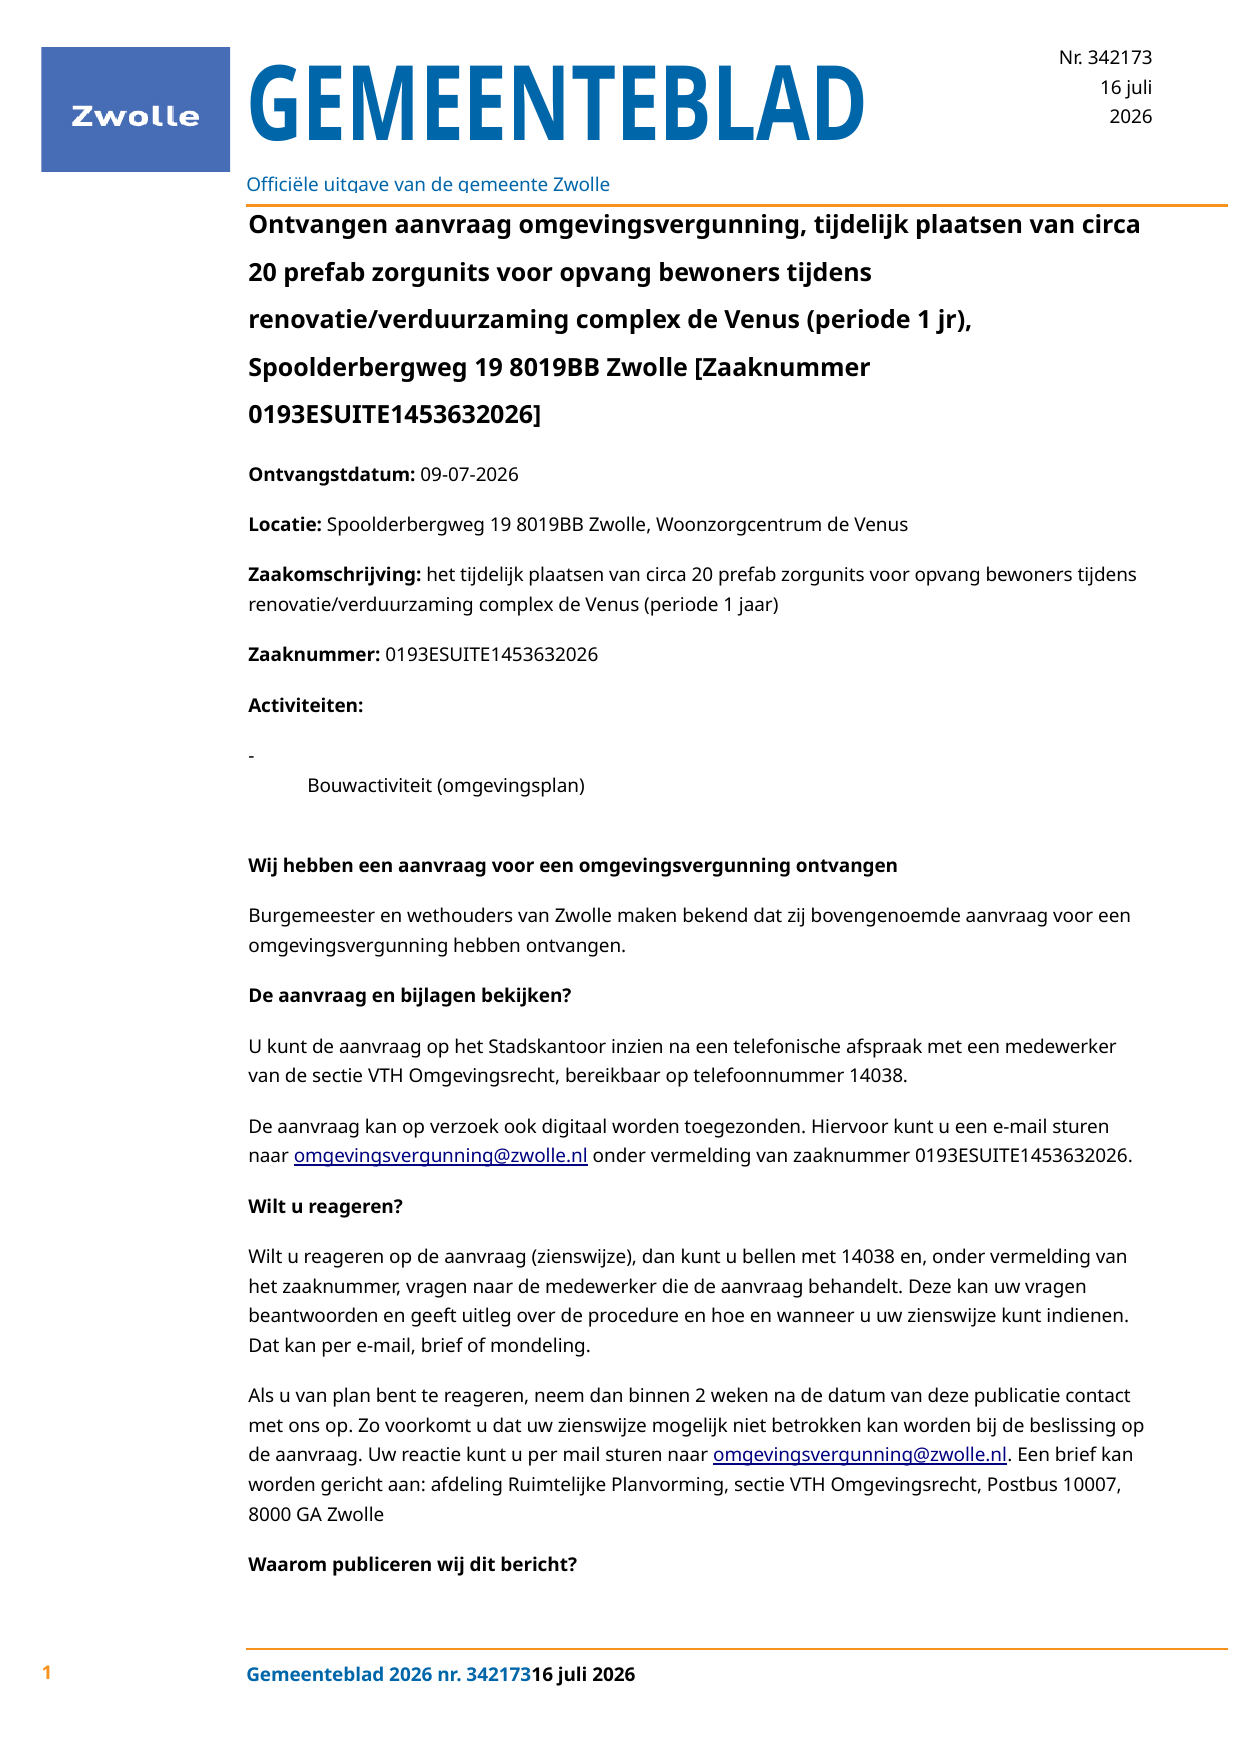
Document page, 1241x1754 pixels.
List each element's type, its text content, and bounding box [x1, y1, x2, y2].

text Zaaknummer: 0193ESUITE1453632026 [248, 642, 1152, 667]
text Activiteiten: [248, 692, 1152, 718]
picture [41, 47, 231, 172]
text Wij hebben een aanvraag voor een omgevingsvergunning ontvangen [248, 852, 1152, 878]
text Burgemeester en wethouders van Zwolle maken bekend dat zij bovengenoemde aanvraag voor een omgevingsvergunning hebben ontvangen. [248, 902, 1152, 958]
text Waarom publiceren wij dit bericht? [248, 1551, 1152, 1577]
text Als u van plan bent te reageren, neem dan binnen 2 weken na de datum van deze publicatie contact met ons op. Zo voorkomt u dat uw zienswijze mogelijk niet betrokken kan worden bij de beslissing op de aanvraag. Uw reactie kunt u per mail sturen naar omgevingsvergunning@zwolle.nl. Een brief kan worden gericht aan: afdeling Ruimtelijke Planvorming, sectie VTH Omgevingsrecht, Postbus 10007, 8000 GA Zwolle [248, 1382, 1152, 1526]
text Ontvangstdatum: 09-07-2026 [248, 461, 1152, 486]
text Wilt u reageren op de aanvraag (zienswijze), dan kunt u bellen met 14038 en, onder vermelding van het zaaknummer, vragen naar de medewerker die de aanvraag behandelt. Deze kan uw vragen beantwoorden en geeft uitleg over de procedure en hoe en wanneer u uw zienswijze kunt indienen. Dat kan per e-mail, brief of mondeling. [248, 1243, 1152, 1358]
text De aanvraag kan op verzoek ook digitaal worden toegezonden. Hiervoor kunt u een e-mail sturen naar omgevingsvergunning@zwolle.nl onder vermelding van zaaknummer 0193ESUITE1453632026. [248, 1113, 1152, 1168]
text Wilt u reageren? [248, 1193, 1152, 1218]
text Ontvangen aanvraag omgevingsvergunning, tijdelijk plaatsen van circa 20 prefab zorgunits voor opvang bewoners tijdens renovatie/verduurzaming complex de Venus (periode 1 jr), Spoolderbergweg 19 8019BB Zwolle [Zaaknummer 0193ESUITE1453632026] [248, 207, 1152, 431]
text U kunt de aanvraag op het Stadskantoor inzien na een telefonische afspraak met een medewerker van de sectie VTH Omgevingsrecht, bereikbaar op telefoonnummer 14038. [248, 1033, 1152, 1088]
text De aanvraag en bijlagen bekijken? [248, 982, 1152, 1008]
list Bouwactiviteit (omgevingsplan) [248, 772, 1152, 798]
text Zaakomschrijving: het tijdelijk plaatsen van circa 20 prefab zorgunits voor opvang bewoners tijdens renovatie/verduurzaming complex de Venus (periode 1 jaar) [248, 562, 1152, 617]
text Locatie: Spoolderbergweg 19 8019BB Zwolle, Woonzorgcentrum de Venus [248, 511, 1152, 537]
